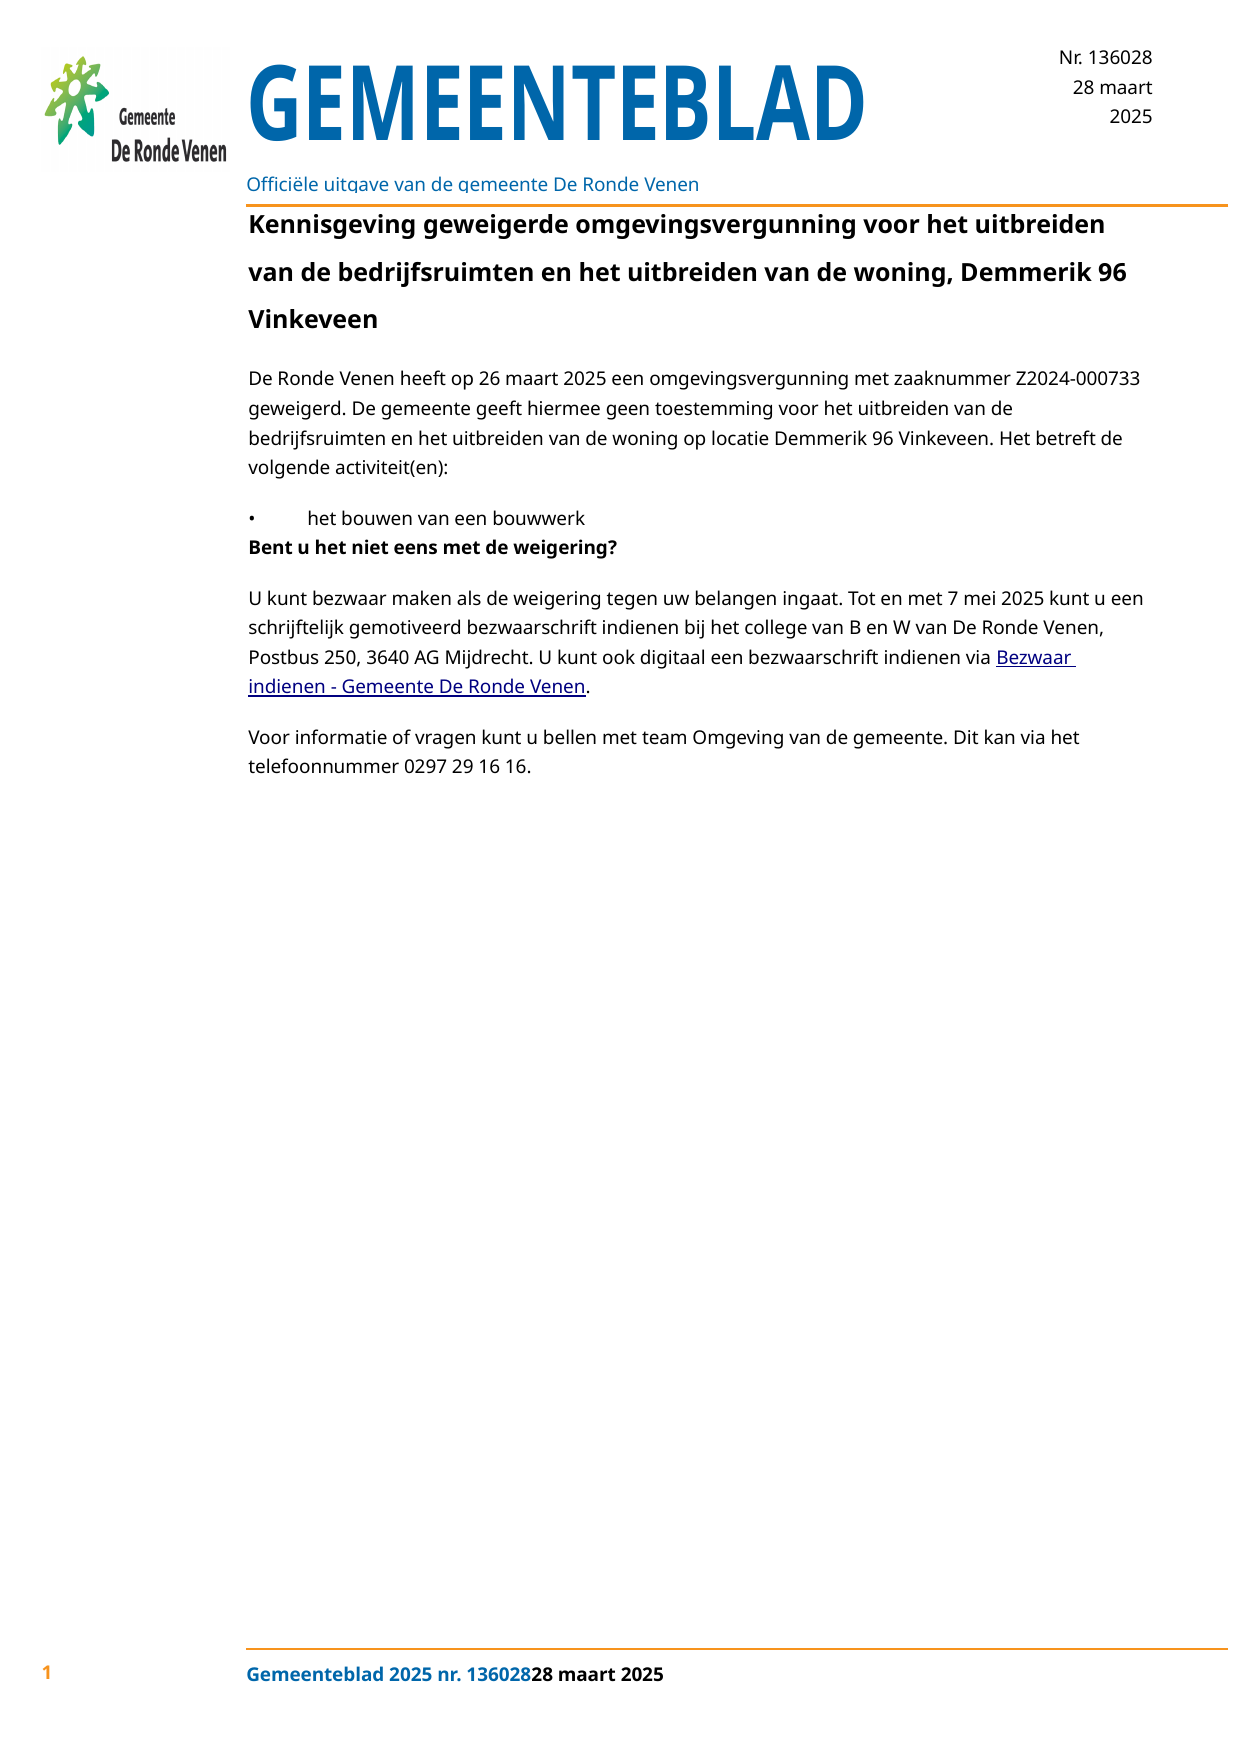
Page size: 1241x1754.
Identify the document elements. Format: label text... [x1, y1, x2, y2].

list het bouwen van een bouwwerk [248, 505, 1152, 530]
text De Ronde Venen heeft op 26 maart 2025 een omgevingsvergunning met zaaknummer Z2024-000733 geweigerd. De gemeente geeft hiermee geen toestemming voor het uitbreiden van de bedrijfsruimten en het uitbreiden van de woning op locatie Demmerik 96 Vinkeveen. Het betreft de volgende activiteit(en): [248, 366, 1152, 480]
text Kennisgeving geweigerde omgevingsvergunning voor het uitbreiden van de bedrijfsruimten en het uitbreiden van de woning, Demmerik 96 Vinkeveen [248, 207, 1152, 336]
text Bent u het niet eens met de weigering? [248, 534, 1152, 560]
text Voor informatie of vragen kunt u bellen met team Omgeving van de gemeente. Dit kan via het telefoonnummer 0297 29 16 16. [248, 724, 1152, 779]
text U kunt bezwaar maken als de weigering tegen uw belangen ingaat. Tot en met 7 mei 2025 kunt u een schrijftelijk gemotiveerd bezwaarschrift indienen bij het college van B en W van De Ronde Venen, Postbus 250, 3640 AG Mijdrecht. U kunt ook digitaal een bezwaarschrift indienen via Bezwaar indienen - Gemeente De Ronde Venen. [248, 585, 1152, 699]
picture [41, 47, 231, 172]
